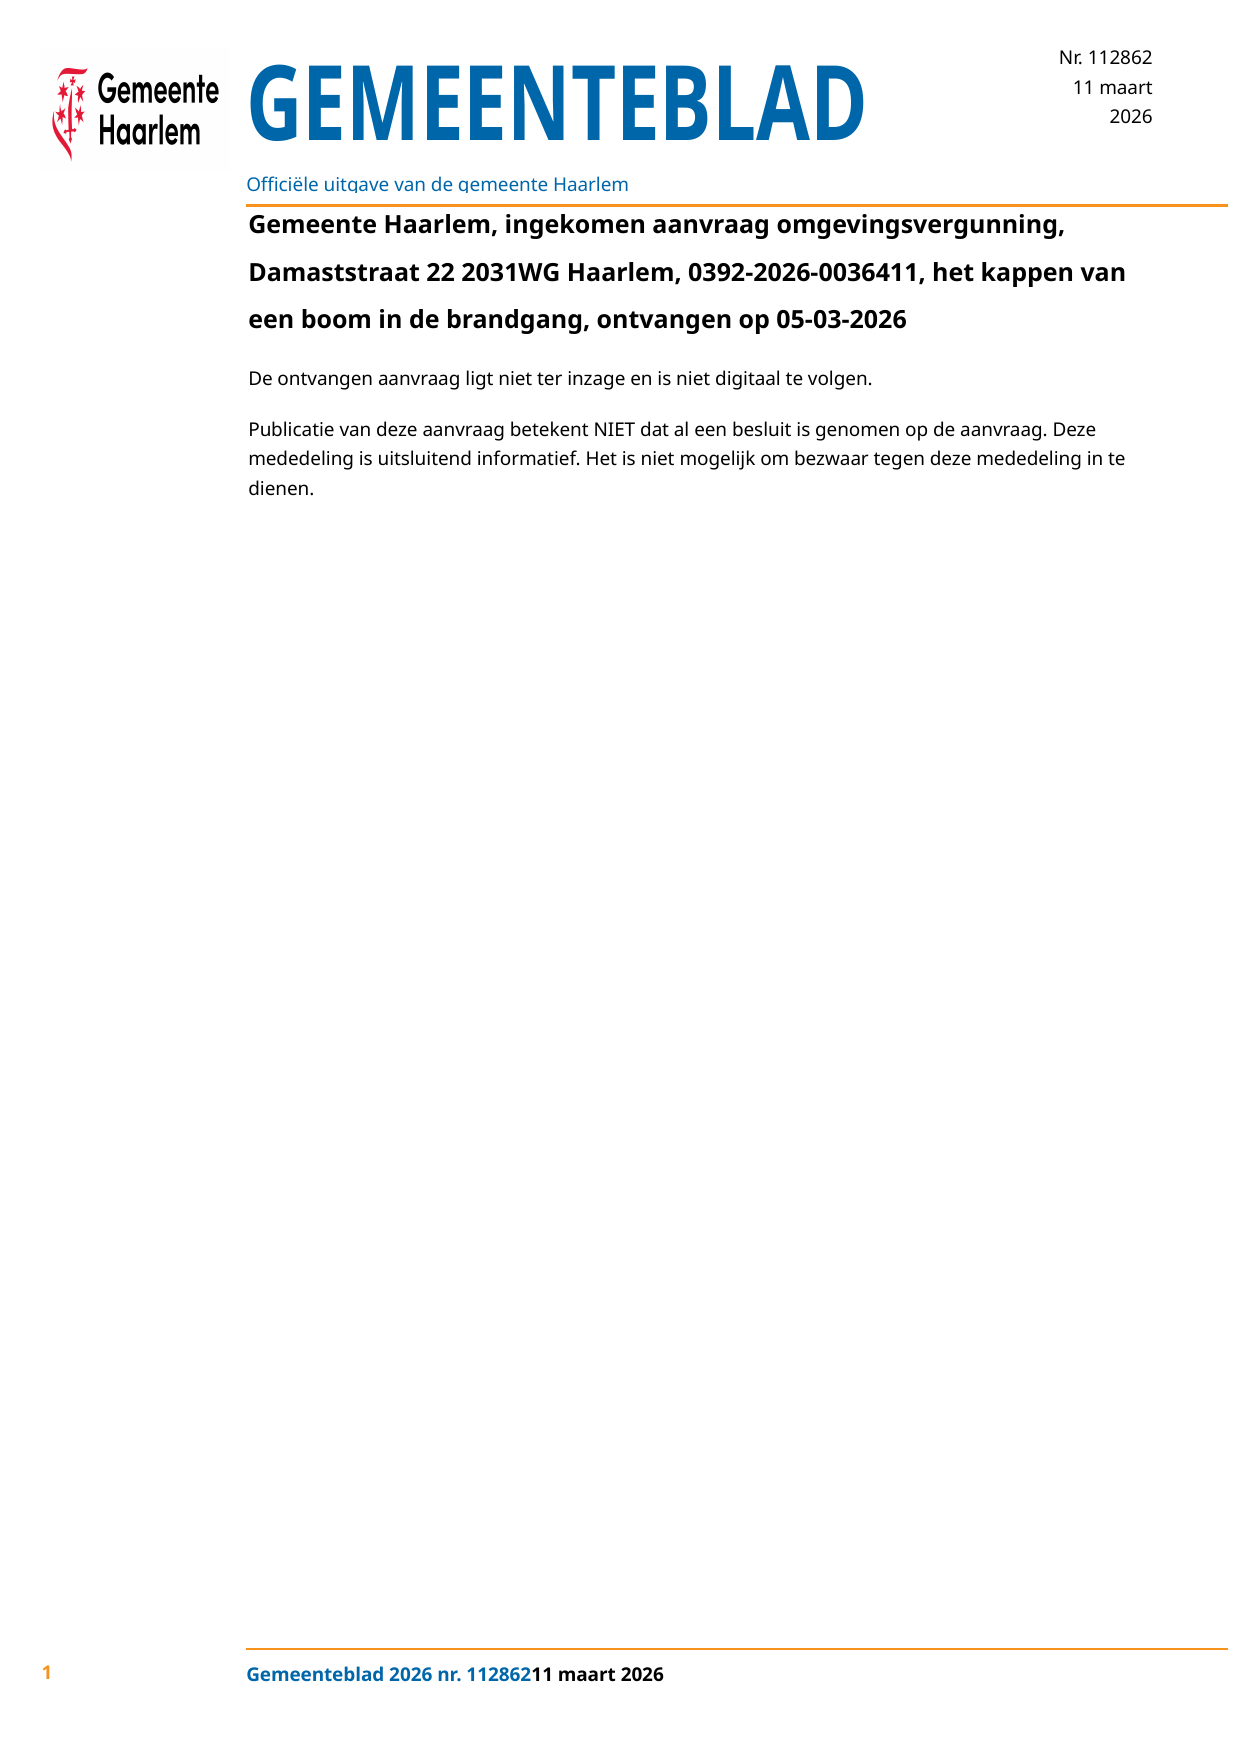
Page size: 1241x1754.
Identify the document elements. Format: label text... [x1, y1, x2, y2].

text Gemeente Haarlem, ingekomen aanvraag omgevingsvergunning, Damaststraat 22 2031WG Haarlem, 0392-2026-0036411, het kappen van een boom in de brandgang, ontvangen op 05-03-2026 [248, 207, 1152, 336]
text De ontvangen aanvraag ligt niet ter inzage en is niet digitaal te volgen. [248, 366, 1152, 391]
text Publicatie van deze aanvraag betekent NIET dat al een besluit is genomen op de aanvraag. Deze mededeling is uitsluitend informatief. Het is niet mogelijk om bezwaar tegen deze mededeling in te dienen. [248, 416, 1152, 501]
picture [41, 47, 231, 172]
